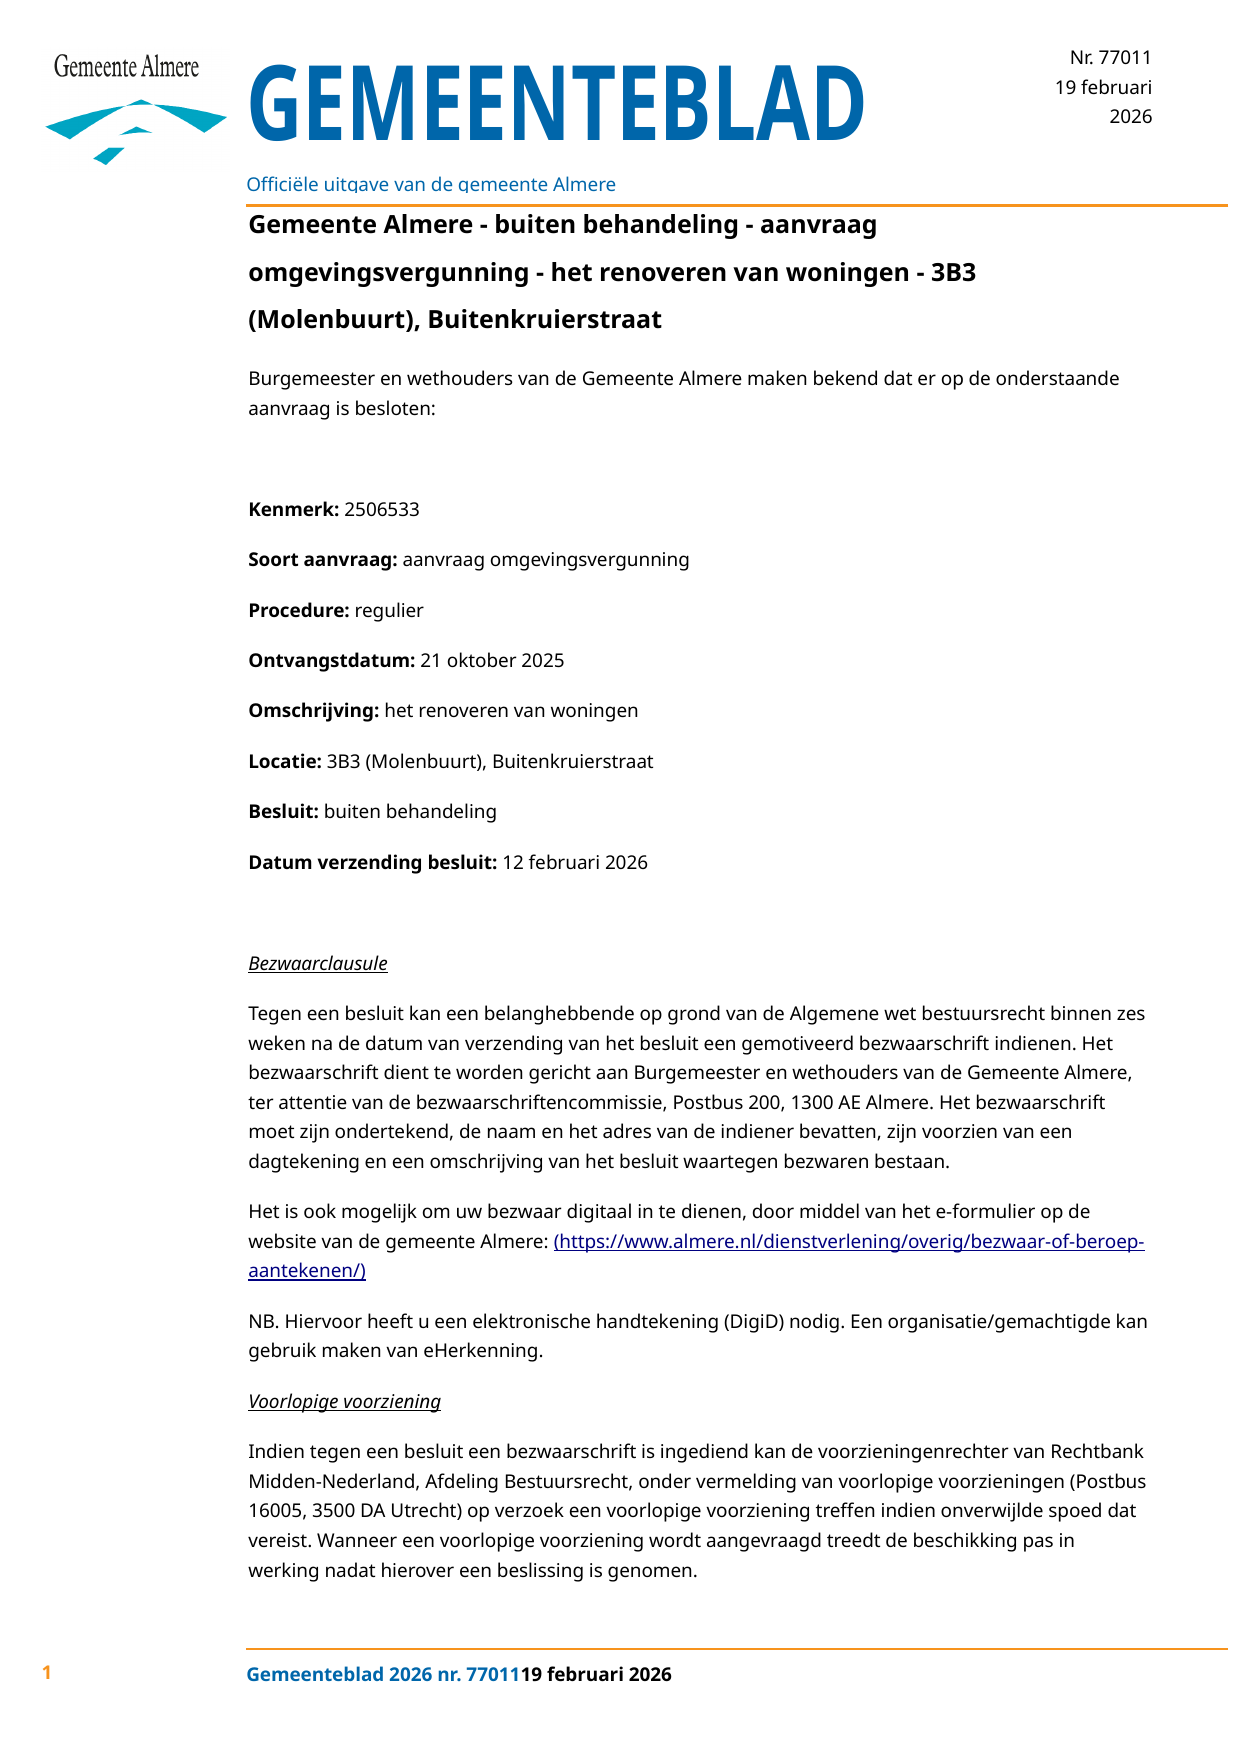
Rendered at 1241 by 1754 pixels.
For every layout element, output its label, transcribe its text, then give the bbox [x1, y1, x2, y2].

text Ontvangstdatum: 21 oktober 2025 [248, 647, 1152, 673]
text Het is ook mogelijk om uw bezwaar digitaal in te dienen, door middel van het e-formulier op de website van de gemeente Almere: (https://www.almere.nl/dienstverlening/overig/bezwaar-of-beroep-aantekenen/) [248, 1198, 1152, 1283]
text Gemeente Almere - buiten behandeling - aanvraag omgevingsvergunning - het renoveren van woningen - 3B3 (Molenbuurt), Buitenkruierstraat [248, 207, 1152, 336]
picture [41, 47, 231, 172]
text Tegen een besluit kan een belanghebbende op grond van de Algemene wet bestuursrecht binnen zes weken na de datum van verzending van het besluit een gemotiveerd bezwaarschrift indienen. Het bezwaarschrift dient te worden gericht aan Burgemeester en wethouders van de Gemeente Almere, ter attentie van de bezwaarschriftencommissie, Postbus 200, 1300 AE Almere. Het bezwaarschrift moet zijn ondertekend, de naam en het adres van de indiener bevatten, zijn voorzien van een dagtekening en een omschrijving van het besluit waartegen bezwaren bestaan. [248, 1000, 1152, 1174]
text Kenmerk: 2506533 [248, 496, 1152, 522]
text Indien tegen een besluit een bezwaarschrift is ingediend kan de voorzieningenrechter van Rechtbank Midden-Nederland, Afdeling Bestuursrecht, onder vermelding van voorlopige voorzieningen (Postbus 16005, 3500 DA Utrecht) op verzoek een voorlopige voorziening treffen indien onverwijlde spoed dat vereist. Wanneer een voorlopige voorziening wordt aangevraagd treedt de beschikking pas in werking nadat hierover een beslissing is genomen. [248, 1438, 1152, 1582]
text Datum verzending besluit: 12 februari 2026 [248, 849, 1152, 874]
text Voorlopige voorziening [248, 1388, 1152, 1414]
text Procedure: regulier [248, 597, 1152, 622]
text Omschrijving: het renoveren van woningen [248, 698, 1152, 723]
text Besluit: buiten behandeling [248, 798, 1152, 824]
text Burgemeester en wethouders van de Gemeente Almere maken bekend dat er op de onderstaande aanvraag is besloten: [248, 366, 1152, 421]
text Bezwaarclausule [248, 950, 1152, 975]
text NB. Hiervoor heeft u een elektronische handtekening (DigiD) nodig. Een organisatie/gemachtigde kan gebruik maken van eHerkenning. [248, 1308, 1152, 1363]
text Soort aanvraag: aanvraag omgevingsvergunning [248, 546, 1152, 572]
text Locatie: 3B3 (Molenbuurt), Buitenkruierstraat [248, 748, 1152, 774]
